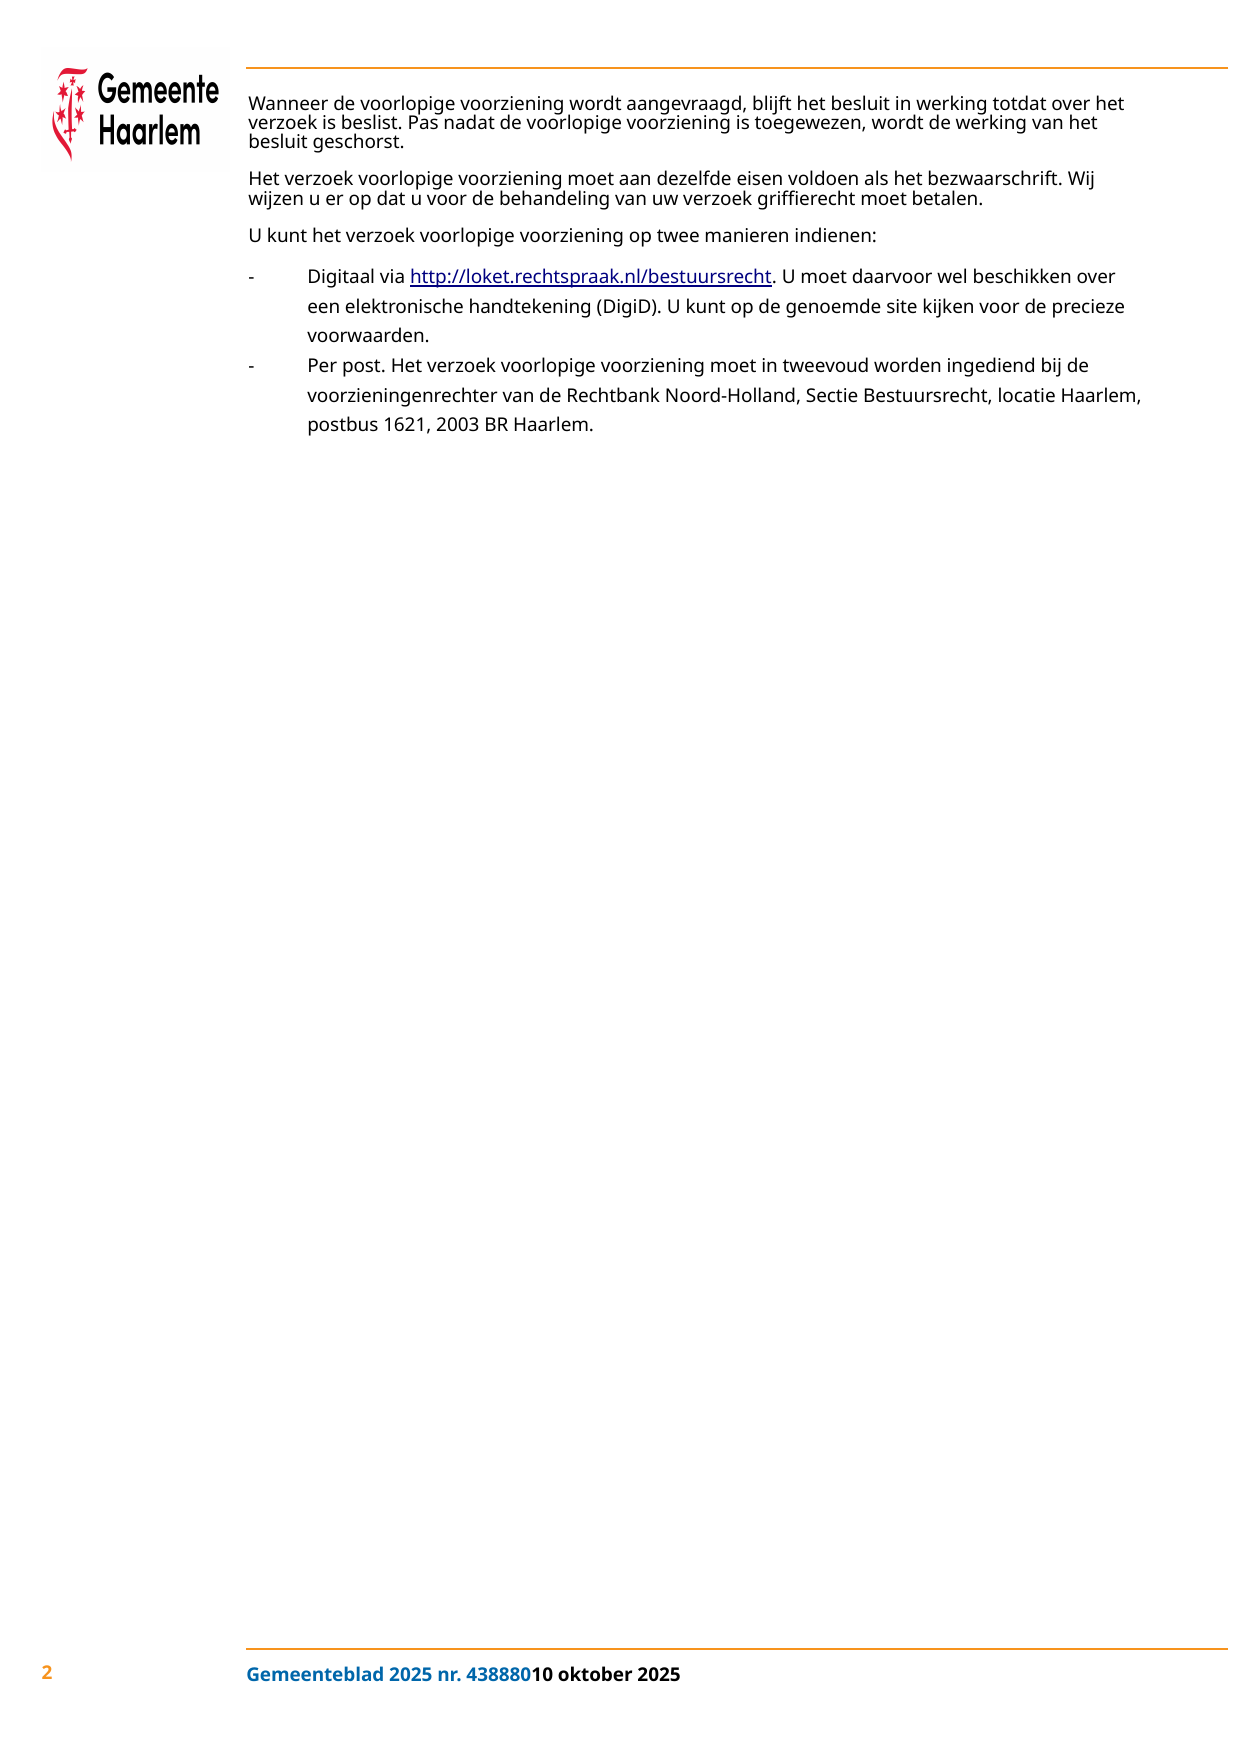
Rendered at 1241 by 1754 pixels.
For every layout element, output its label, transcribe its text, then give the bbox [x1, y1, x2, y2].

text U kunt het verzoek voorlopige voorziening op twee manieren indienen: [248, 227, 1152, 246]
text Wanneer de voorlopige voorziening wordt aangevraagd, blijft het besluit in werking totdat over het verzoek is beslist. Pas nadat de voorlopige voorziening is toegewezen, wordt de werking van het besluit geschorst. [248, 95, 1152, 153]
list Digitaal via http://loket.rechtspraak.nl/bestuursrecht. U moet daarvoor wel beschikken over een elektronische handtekening (DigiD). U kunt op de genoemde site kijken voor de precieze voorwaarden. [248, 263, 1152, 348]
text Het verzoek voorlopige voorziening moet aan dezelfde eisen voldoen als het bezwaarschrift. Wij wijzen u er op dat u voor de behandeling van uw verzoek griffierecht moet betalen. [248, 170, 1152, 209]
list Per post. Het verzoek voorlopige voorziening moet in tweevoud worden ingediend bij de voorzieningenrechter van de Rechtbank Noord-Holland, Sectie Bestuursrecht, locatie Haarlem, postbus 1621, 2003 BR Haarlem. [248, 352, 1152, 437]
picture [41, 47, 231, 172]
